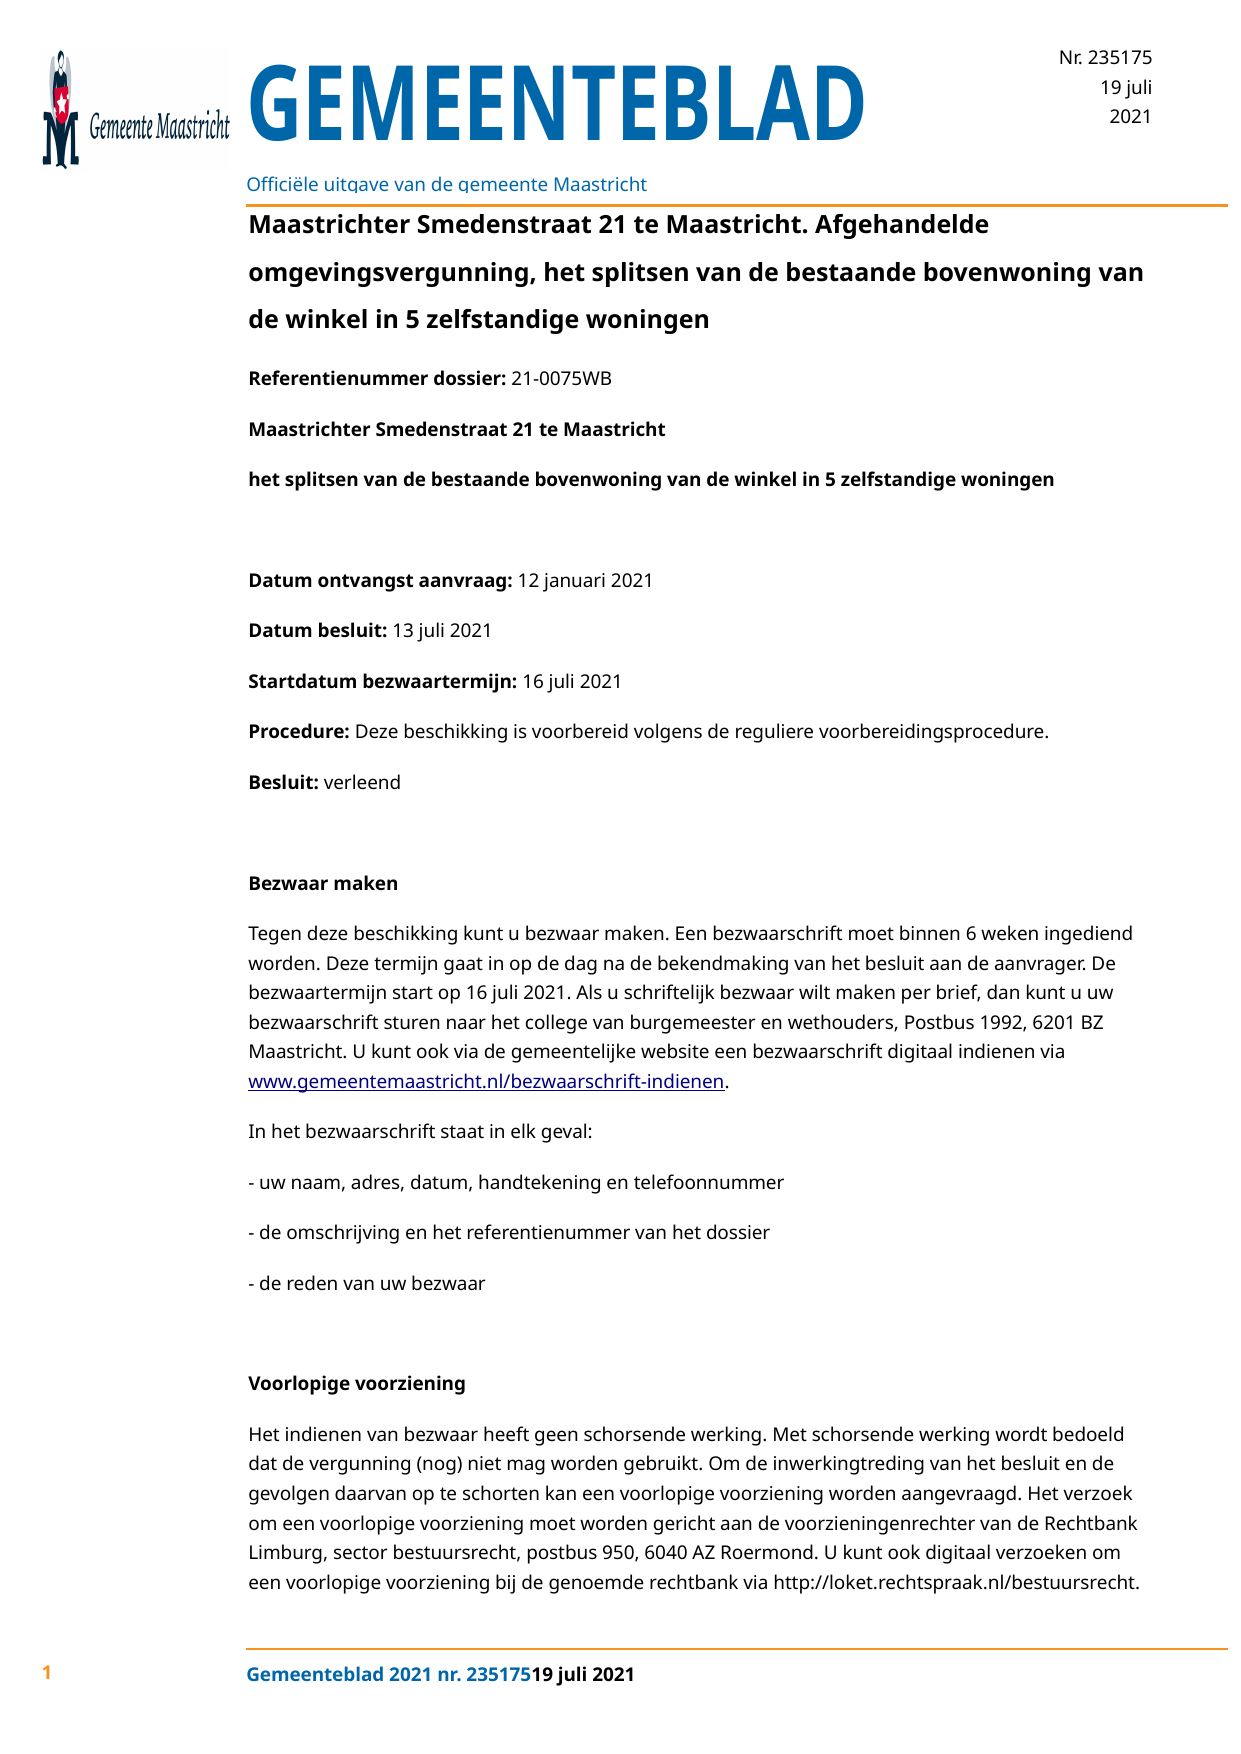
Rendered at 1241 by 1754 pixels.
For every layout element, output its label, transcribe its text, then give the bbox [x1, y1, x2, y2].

text Voorlopige voorziening [248, 1371, 1152, 1396]
text Maastrichter Smedenstraat 21 te Maastricht. Afgehandelde omgevingsvergunning, het splitsen van de bestaande bovenwoning van de winkel in 5 zelfstandige woningen [248, 207, 1152, 336]
text Datum besluit: 13 juli 2021 [248, 618, 1152, 643]
text Procedure: Deze beschikking is voorbereid volgens de reguliere voorbereidingsprocedure. [248, 718, 1152, 744]
text Referentienummer dossier: 21-0075WB [248, 366, 1152, 391]
text - de omschrijving en het referentienummer van het dossier [248, 1219, 1152, 1245]
text In het bezwaarschrift staat in elk geval: [248, 1118, 1152, 1144]
text Het indienen van bezwaar heeft geen schorsende werking. Met schorsende werking wordt bedoeld dat de vergunning (nog) niet mag worden gebruikt. Om de inwerkingtreding van het besluit en de gevolgen daarvan op te schorten kan een voorlopige voorziening worden aangevraagd. Het verzoek om een voorlopige voorziening moet worden gericht aan de voorzieningenrechter van de Rechtbank Limburg, sector bestuursrecht, postbus 950, 6040 AZ Roermond. U kunt ook digitaal verzoeken om een voorlopige voorziening bij de genoemde rechtbank via http://loket.rechtspraak.nl/bestuursrecht. [248, 1421, 1152, 1594]
text - uw naam, adres, datum, handtekening en telefoonnummer [248, 1169, 1152, 1194]
text Datum ontvangst aanvraag: 12 januari 2021 [248, 567, 1152, 593]
text Bezwaar maken [248, 870, 1152, 895]
text Startdatum bezwaartermijn: 16 juli 2021 [248, 668, 1152, 694]
text het splitsen van de bestaande bovenwoning van de winkel in 5 zelfstandige woningen [248, 466, 1152, 492]
text Besluit: verleend [248, 769, 1152, 794]
picture [41, 47, 231, 172]
text Tegen deze beschikking kunt u bezwaar maken. Een bezwaarschrift moet binnen 6 weken ingediend worden. Deze termijn gaat in op de dag na de bekendmaking van het besluit aan de aanvrager. De bezwaartermijn start op 16 juli 2021. Als u schriftelijk bezwaar wilt maken per brief, dan kunt u uw bezwaarschrift sturen naar het college van burgemeester en wethouders, Postbus 1992, 6201 BZ Maastricht. U kunt ook via de gemeentelijke website een bezwaarschrift digitaal indienen via www.gemeentemaastricht.nl/bezwaarschrift-indienen. [248, 920, 1152, 1094]
text Maastrichter Smedenstraat 21 te Maastricht [248, 416, 1152, 442]
text - de reden van uw bezwaar [248, 1270, 1152, 1295]
